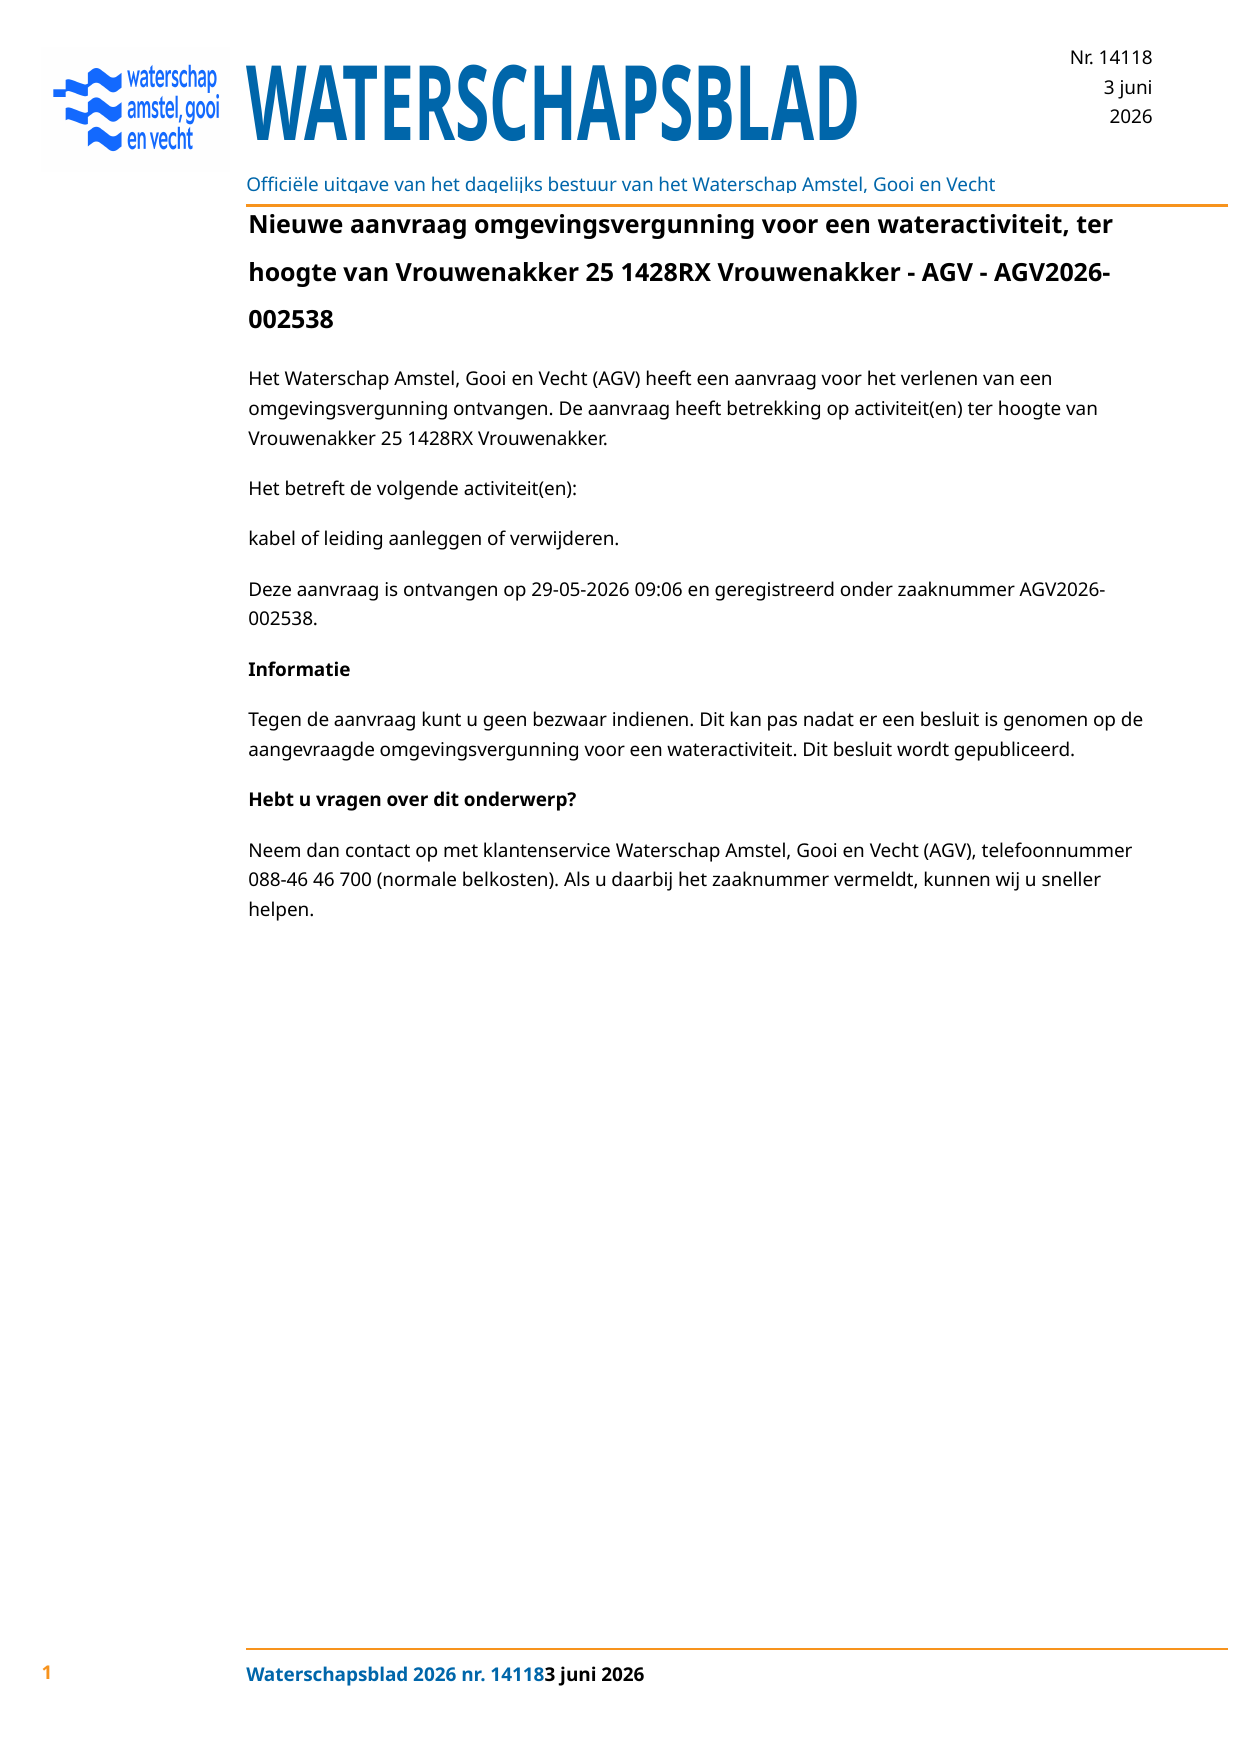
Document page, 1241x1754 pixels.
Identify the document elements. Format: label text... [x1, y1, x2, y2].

text Informatie [248, 656, 1152, 682]
text Nieuwe aanvraag omgevingsvergunning voor een wateractiviteit, ter hoogte van Vrouwenakker 25 1428RX Vrouwenakker - AGV - AGV2026-002538 [248, 207, 1152, 336]
text Tegen de aanvraag kunt u geen bezwaar indienen. Dit kan pas nadat er een besluit is genomen op de aangevraagde omgevingsvergunning voor een wateractiviteit. Dit besluit wordt gepubliceerd. [248, 706, 1152, 762]
text Het Waterschap Amstel, Gooi en Vecht (AGV) heeft een aanvraag voor het verlenen van een omgevingsvergunning ontvangen. De aanvraag heeft betrekking op activiteit(en) ter hoogte van Vrouwenakker 25 1428RX Vrouwenakker. [248, 366, 1152, 450]
text Deze aanvraag is ontvangen op 29-05-2026 09:06 en geregistreerd onder zaaknummer AGV2026-002538. [248, 576, 1152, 631]
picture [41, 47, 231, 172]
text kabel of leiding aanleggen of verwijderen. [248, 526, 1152, 551]
text Hebt u vragen over dit onderwerp? [248, 786, 1152, 812]
text Neem dan contact op met klantenservice Waterschap Amstel, Gooi en Vecht (AGV), telefoonnummer 088-46 46 700 (normale belkosten). Als u daarbij het zaaknummer vermeldt, kunnen wij u sneller helpen. [248, 837, 1152, 922]
text Het betreft de volgende activiteit(en): [248, 475, 1152, 501]
